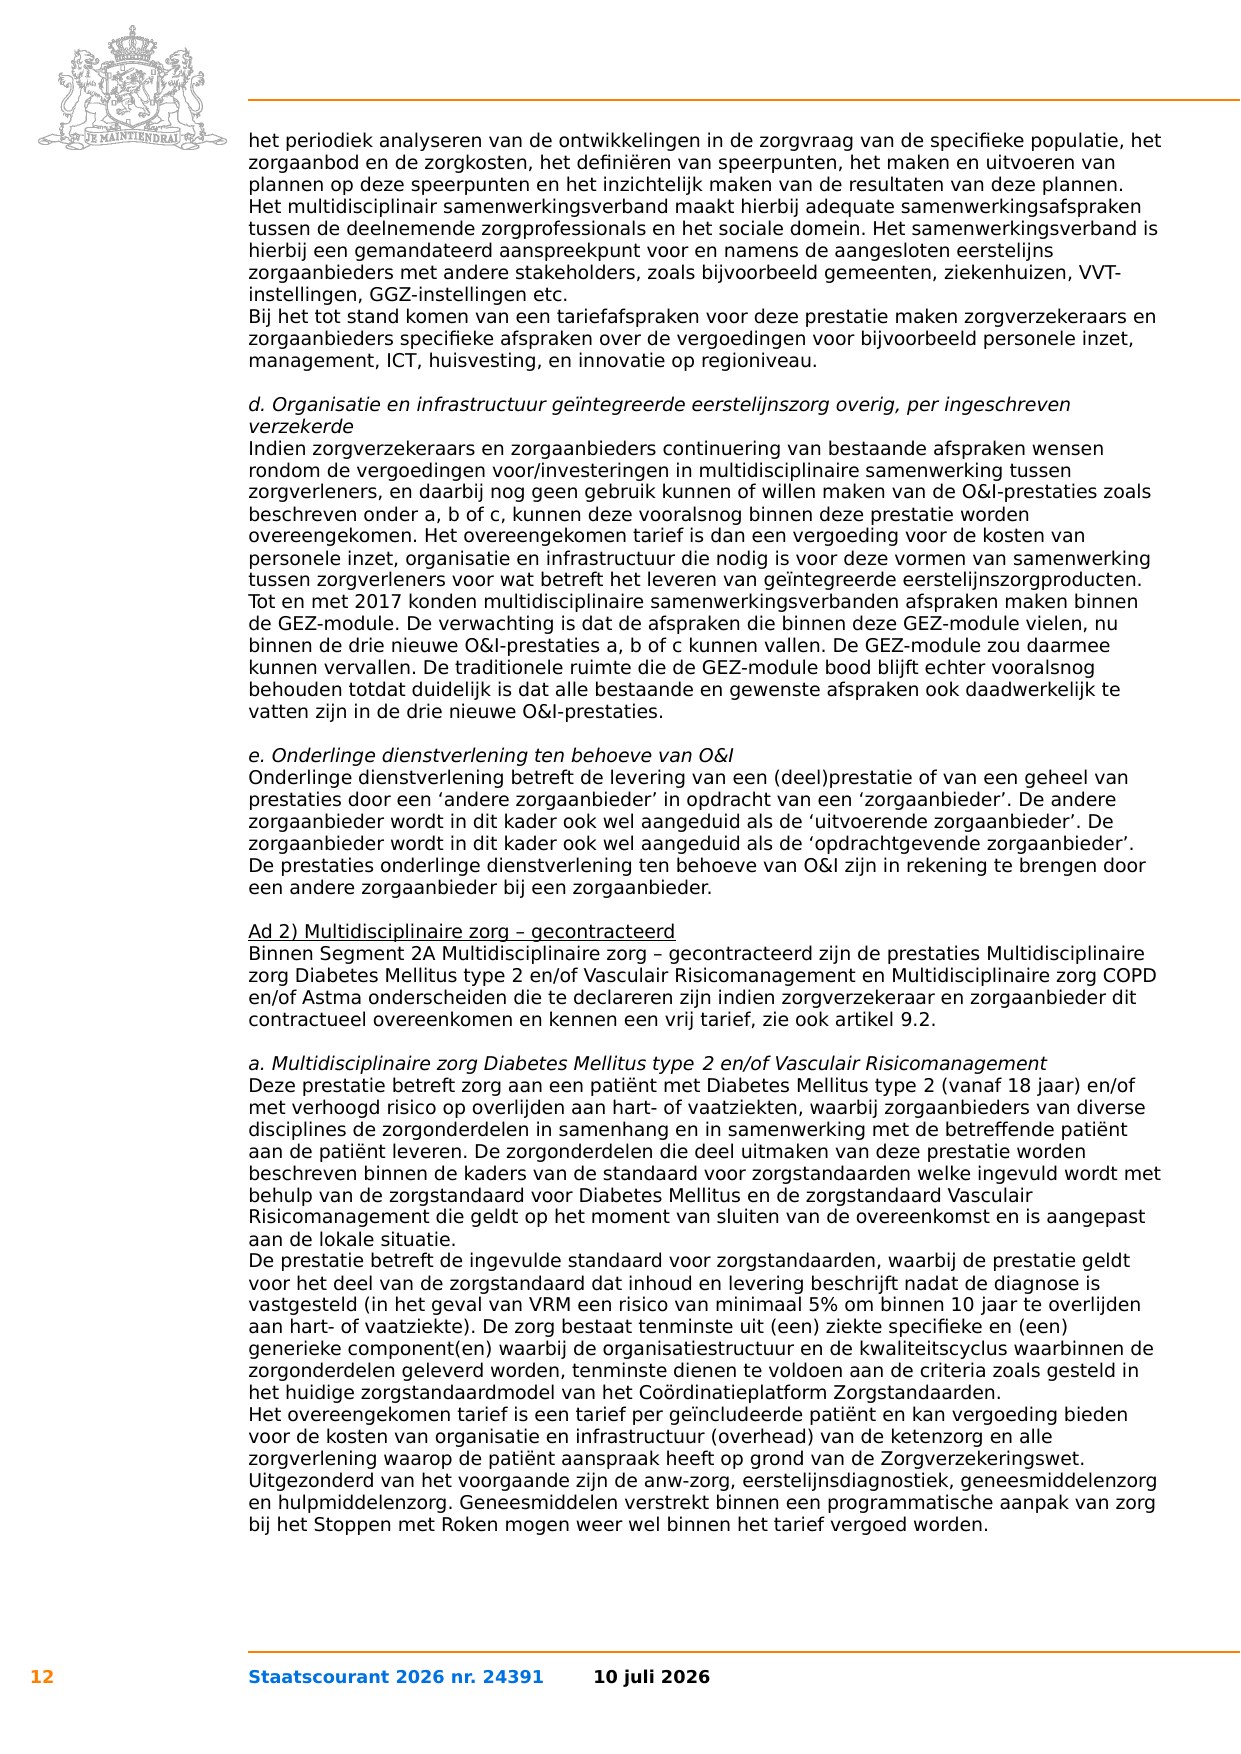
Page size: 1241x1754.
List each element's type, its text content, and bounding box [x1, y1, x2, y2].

subtitle d. Organisatie en infrastructuur geïntegreerde eerstelijnszorg overig, per ingeschreven verzekerde [248, 393, 1163, 437]
subtitle Ad 2) Multidisciplinaire zorg – gecontracteerd [248, 921, 1163, 943]
picture [38, 25, 227, 150]
text Bij het tot stand komen van een tariefafspraken voor deze prestatie maken zorgverzekeraars en zorgaanbieders specifieke afspraken over de vergoedingen voor bijvoorbeeld personele inzet, management, ICT, huisvesting, en innovatie op regioniveau. [248, 306, 1163, 372]
text Tot en met 2017 konden multidisciplinaire samenwerkingsverbanden afspraken maken binnen de GEZ-module. De verwachting is dat de afspraken die binnen deze GEZ-module vielen, nu binnen de drie nieuwe O&I-prestaties a, b of c kunnen vallen. De GEZ-module zou daarmee kunnen vervallen. De traditionele ruimte die de GEZ-module bood blijft echter vooralsnog behouden totdat duidelijk is dat alle bestaande en gewenste afspraken ook daadwerkelijk te vatten zijn in de drie nieuwe O&I-prestaties. [248, 591, 1163, 723]
subtitle a. Multidisciplinaire zorg Diabetes Mellitus type 2 en/of Vasculair Risicomanagement [248, 1053, 1163, 1074]
text Binnen Segment 2A Multidisciplinaire zorg – gecontracteerd zijn de prestaties Multidisciplinaire zorg Diabetes Mellitus type 2 en/of Vasculair Risicomanagement en Multidisciplinaire zorg COPD en/of Astma onderscheiden die te declareren zijn indien zorgverzekeraar en zorgaanbieder dit contractueel overeenkomen en kennen een vrij tarief, zie ook artikel 9.2. [248, 943, 1163, 1031]
text Deze prestatie betreft zorg aan een patiënt met Diabetes Mellitus type 2 (vanaf 18 jaar) en/of met verhoogd risico op overlijden aan hart- of vaatziekten, waarbij zorgaanbieders van diverse disciplines de zorgonderdelen in samenhang en in samenwerking met de betreffende patiënt aan de patiënt leveren. De zorgonderdelen die deel uitmaken van deze prestatie worden beschreven binnen de kaders van de standaard voor zorgstandaarden welke ingevuld wordt met behulp van de zorgstandaard voor Diabetes Mellitus en de zorgstandaard Vasculair Risicomanagement die geldt op het moment van sluiten van de overeenkomst en is aangepast aan de lokale situatie. [248, 1074, 1163, 1250]
text De prestatie betreft de ingevulde standaard voor zorgstandaarden, waarbij de prestatie geldt voor het deel van de zorgstandaard dat inhoud en levering beschrijft nadat de diagnose is vastgesteld (in het geval van VRM een risico van minimaal 5% om binnen 10 jaar te overlijden aan hart- of vaatziekte). De zorg bestaat tenminste uit (een) ziekte specifieke en (een) generieke component(en) waarbij de organisatiestructuur en de kwaliteitscyclus waarbinnen de zorgonderdelen geleverd worden, tenminste dienen te voldoen aan de criteria zoals gesteld in het huidige zorgstandaardmodel van het Coördinatieplatform Zorgstandaarden. [248, 1250, 1163, 1404]
text Indien zorgverzekeraars en zorgaanbieders continuering van bestaande afspraken wensen rondom de vergoedingen voor/investeringen in multidisciplinaire samenwerking tussen zorgverleners, en daarbij nog geen gebruik kunnen of willen maken van de O&I-prestaties zoals beschreven onder a, b of c, kunnen deze vooralsnog binnen deze prestatie worden overeengekomen. Het overeengekomen tarief is dan een vergoeding voor de kosten van personele inzet, organisatie en infrastructuur die nodig is voor deze vormen van samenwerking tussen zorgverleners voor wat betreft het leveren van geïntegreerde eerstelijnszorgproducten. [248, 437, 1163, 591]
text Onderlinge dienstverlening betreft de levering van een (deel)prestatie of van een geheel van prestaties door een ‘andere zorgaanbieder’ in opdracht van een ‘zorgaanbieder’. De andere zorgaanbieder wordt in dit kader ook wel aangeduid als de ‘uitvoerende zorgaanbieder’. De zorgaanbieder wordt in dit kader ook wel aangeduid als de ‘opdrachtgevende zorgaanbieder’. De prestaties onderlinge dienstverlening ten behoeve van O&I zijn in rekening te brengen door een andere zorgaanbieder bij een zorgaanbieder. [248, 767, 1163, 899]
subtitle e. Onderlinge dienstverlening ten behoeve van O&I [248, 745, 1163, 767]
text Het overeengekomen tarief is een tarief per geïncludeerde patiënt en kan vergoeding bieden voor de kosten van organisatie en infrastructuur (overhead) van de ketenzorg en alle zorgverlening waarop de patiënt aanspraak heeft op grond van de Zorgverzekeringswet. Uitgezonderd van het voorgaande zijn de anw-zorg, eerstelijnsdiagnostiek, geneesmiddelenzorg en hulpmiddelenzorg. Geneesmiddelen verstrekt binnen een programmatische aanpak van zorg bij het Stoppen met Roken mogen weer wel binnen het tarief vergoed worden. [248, 1404, 1163, 1536]
text Het multidisciplinair samenwerkingsverband maakt hierbij adequate samenwerkingsafspraken tussen de deelnemende zorgprofessionals en het sociale domein. Het samenwerkingsverband is hierbij een gemandateerd aanspreekpunt voor en namens de aangesloten eerstelijns zorgaanbieders met andere stakeholders, zoals bijvoorbeeld gemeenten, ziekenhuizen, VVT-instellingen, GGZ-instellingen etc. [248, 196, 1163, 306]
text het periodiek analyseren van de ontwikkelingen in de zorgvraag van de specifieke populatie, het zorgaanbod en de zorgkosten, het definiëren van speerpunten, het maken en uitvoeren van plannen op deze speerpunten en het inzichtelijk maken van de resultaten van deze plannen. [248, 130, 1163, 196]
